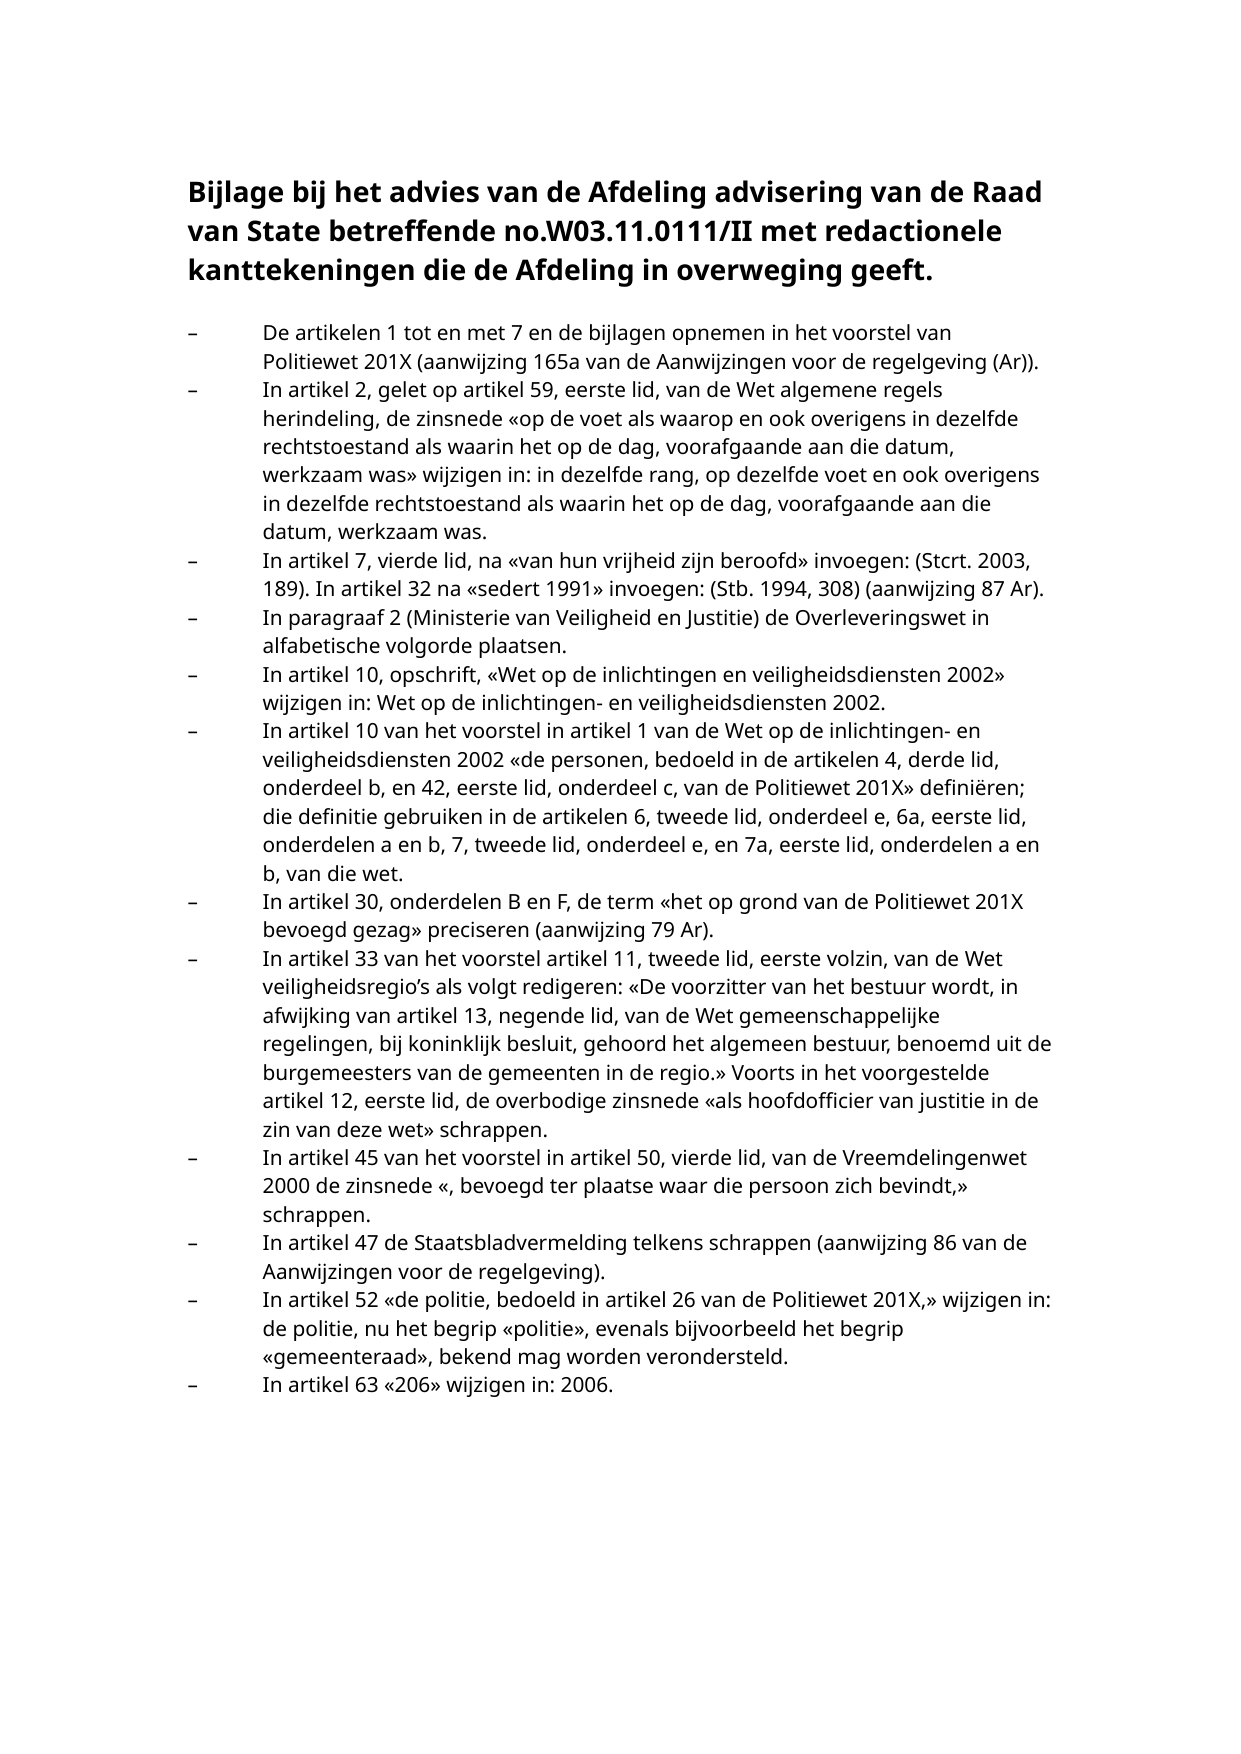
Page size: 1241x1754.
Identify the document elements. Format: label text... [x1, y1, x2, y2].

list In paragraaf 2 (Ministerie van Veiligheid en Justitie) de Overleveringswet in alfabetische volgorde plaatsen. [187, 603, 1053, 660]
list In artikel 10 van het voorstel in artikel 1 van de Wet op de inlichtingen- en veiligheidsdiensten 2002 «de personen, bedoeld in de artikelen 4, derde lid, onderdeel b, en 42, eerste lid, onderdeel c, van de Politiewet 201X» definiëren; die definitie gebruiken in de artikelen 6, tweede lid, onderdeel e, 6a, eerste lid, onderdelen a en b, 7, tweede lid, onderdeel e, en 7a, eerste lid, onderdelen a en b, van die wet. [187, 717, 1053, 887]
list In artikel 47 de Staatsbladvermelding telkens schrappen (aanwijzing 86 van de Aanwijzingen voor de regelgeving). [187, 1228, 1053, 1285]
list In artikel 45 van het voorstel in artikel 50, vierde lid, van de Vreemdelingenwet 2000 de zinsnede «, bevoegd ter plaatse waar die persoon zich bevindt,» schrappen. [187, 1143, 1053, 1228]
list In artikel 52 «de politie, bedoeld in artikel 26 van de Politiewet 201X,» wijzigen in: de politie, nu het begrip «politie», evenals bijvoorbeeld het begrip «gemeenteraad», bekend mag worden verondersteld. [187, 1285, 1053, 1371]
list In artikel 10, opschrift, «Wet op de inlichtingen en veiligheidsdiensten 2002» wijzigen in: Wet op de inlichtingen- en veiligheidsdiensten 2002. [187, 660, 1053, 717]
list In artikel 63 «206» wijzigen in: 2006. [187, 1371, 1053, 1399]
list In artikel 7, vierde lid, na «van hun vrijheid zijn beroofd» invoegen: (Stcrt. 2003, 189). In artikel 32 na «sedert 1991» invoegen: (Stb. 1994, 308) (aanwijzing 87 Ar). [187, 546, 1053, 603]
list De artikelen 1 tot en met 7 en de bijlagen opnemen in het voorstel van Politiewet 201X (aanwijzing 165a van de Aanwijzingen voor de regelgeving (Ar)). [187, 318, 1053, 375]
subtitle Bijlage bij het advies van de Afdeling advisering van de Raad van State betreffende no.W03.11.0111/II met redactionele kanttekeningen die de Afdeling in overweging geeft. [187, 172, 1053, 288]
list In artikel 2, gelet op artikel 59, eerste lid, van de Wet algemene regels herindeling, de zinsnede «op de voet als waarop en ook overigens in dezelfde rechtstoestand als waarin het op de dag, voorafgaande aan die datum, werkzaam was» wijzigen in: in dezelfde rang, op dezelfde voet en ook overigens in dezelfde rechtstoestand als waarin het op de dag, voorafgaande aan die datum, werkzaam was. [187, 375, 1053, 546]
list In artikel 30, onderdelen B en F, de term «het op grond van de Politiewet 201X bevoegd gezag» preciseren (aanwijzing 79 Ar). [187, 887, 1053, 944]
list In artikel 33 van het voorstel artikel 11, tweede lid, eerste volzin, van de Wet veiligheidsregio’s als volgt redigeren: «De voorzitter van het bestuur wordt, in afwijking van artikel 13, negende lid, van de Wet gemeenschappelijke regelingen, bij koninklijk besluit, gehoord het algemeen bestuur, benoemd uit de burgemeesters van de gemeenten in de regio.» Voorts in het voorgestelde artikel 12, eerste lid, de overbodige zinsnede «als hoofdofficier van justitie in de zin van deze wet» schrappen. [187, 944, 1053, 1143]
